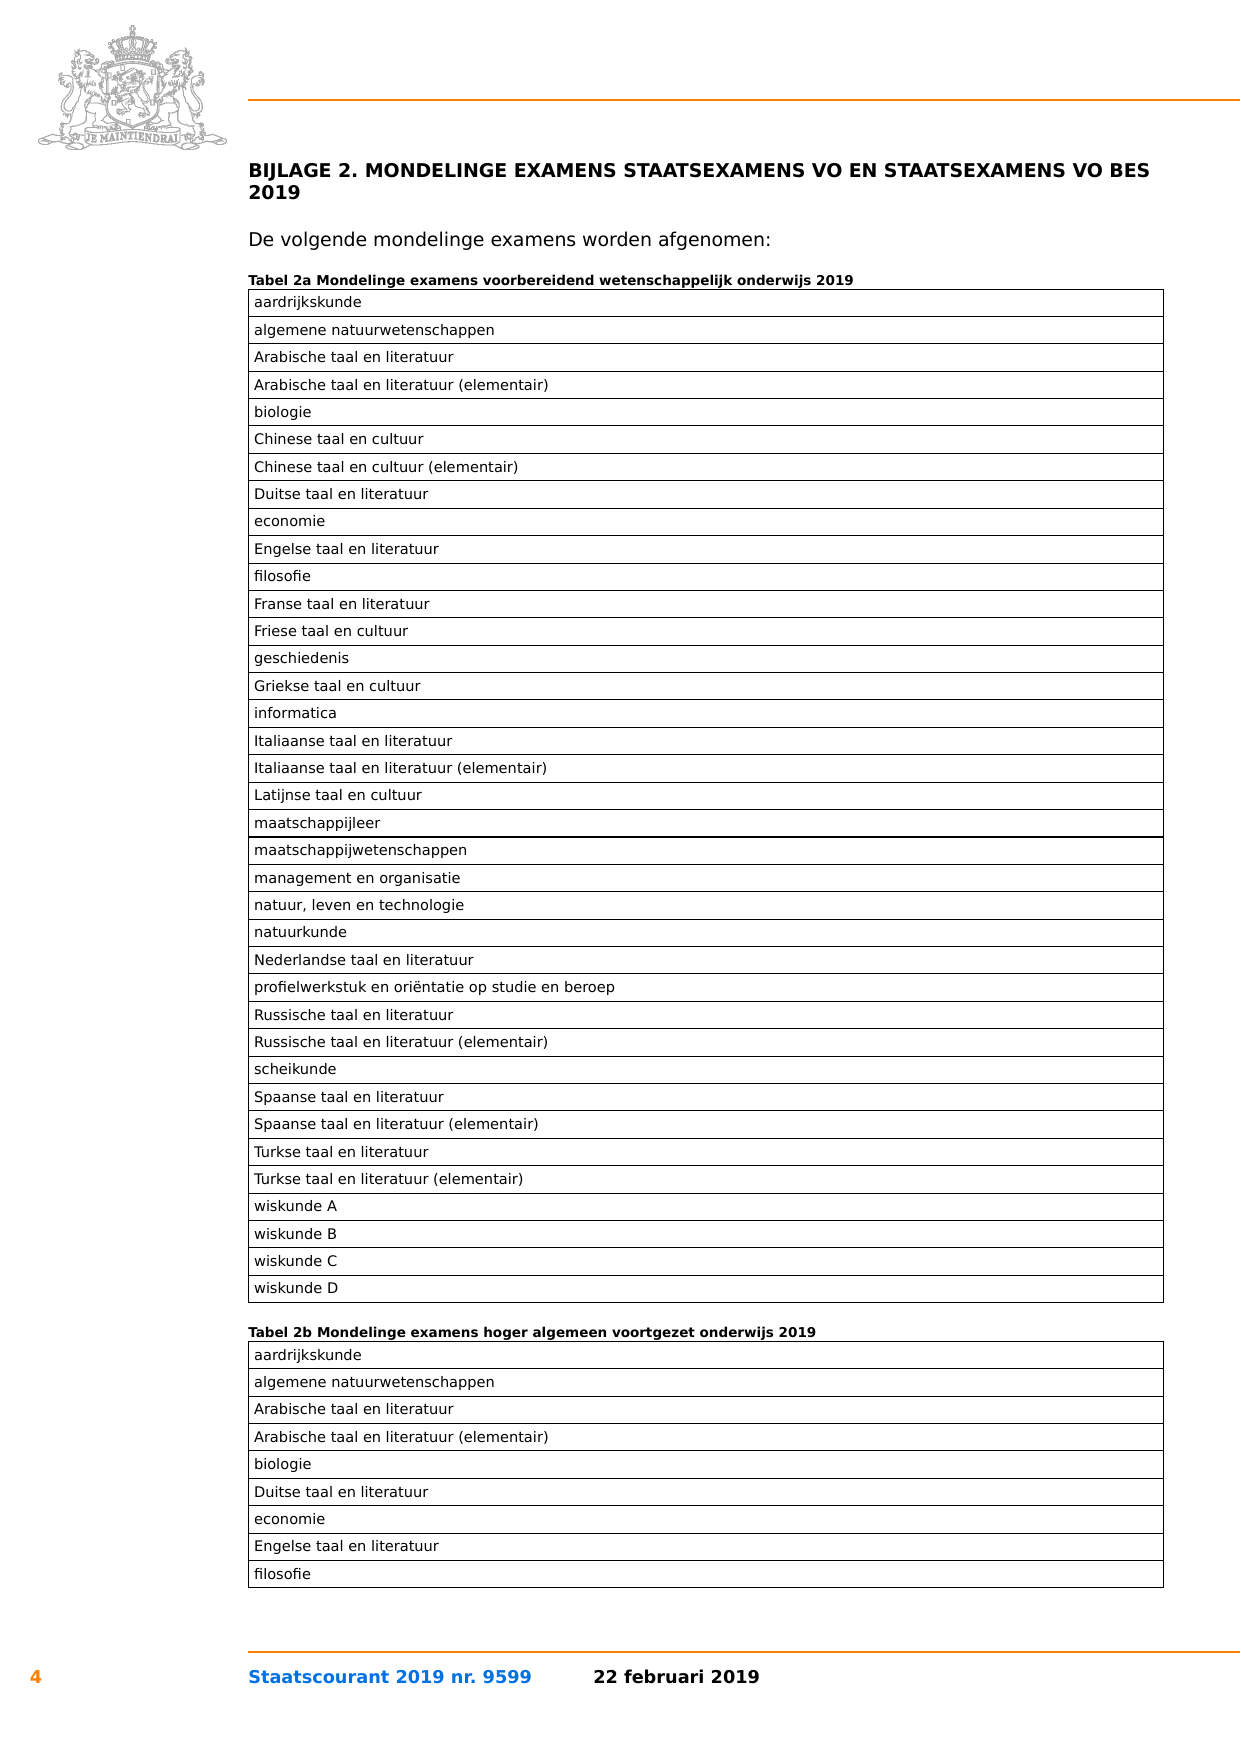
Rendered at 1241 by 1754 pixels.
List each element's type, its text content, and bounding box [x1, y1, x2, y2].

table_cell maatschappijleer [249, 810, 1163, 836]
table_cell natuur, leven en technologie [249, 892, 1163, 918]
table_cell Spaanse taal en literatuur (elementair) [249, 1111, 1163, 1138]
table_cell wiskunde D [249, 1276, 1163, 1302]
table_cell Griekse taal en cultuur [249, 673, 1163, 699]
table_cell Chinese taal en cultuur [249, 426, 1163, 453]
table_header Tabel 2a Mondelinge examens voorbereidend wetenschappelijk onderwijs 2019 [248, 273, 1163, 288]
table_cell management en organisatie [249, 865, 1163, 891]
table_cell Latijnse taal en cultuur [249, 783, 1163, 809]
table_cell algemene natuurwetenschappen [249, 1369, 1163, 1396]
table_cell Italiaanse taal en literatuur (elementair) [249, 755, 1163, 782]
table_cell aardrijkskunde [249, 1342, 1163, 1368]
table_cell filosofie [249, 1561, 1163, 1587]
table_cell Turkse taal en literatuur [249, 1139, 1163, 1165]
table_cell Friese taal en cultuur [249, 618, 1163, 644]
table_cell biologie [249, 1451, 1163, 1478]
table_cell wiskunde A [249, 1194, 1163, 1220]
table_cell geschiedenis [249, 646, 1163, 672]
table_cell Duitse taal en literatuur [249, 1479, 1163, 1505]
table_cell economie [249, 509, 1163, 535]
table_cell scheikunde [249, 1057, 1163, 1083]
table_cell Russische taal en literatuur [249, 1002, 1163, 1028]
text De volgende mondelinge examens worden afgenomen: [248, 229, 1163, 251]
table_cell Arabische taal en literatuur [249, 344, 1163, 371]
table_cell wiskunde C [249, 1248, 1163, 1275]
table_cell Duitse taal en literatuur [249, 481, 1163, 508]
table_cell Italiaanse taal en literatuur [249, 728, 1163, 754]
table_cell Nederlandse taal en literatuur [249, 947, 1163, 973]
table_cell Spaanse taal en literatuur [249, 1084, 1163, 1110]
table_cell algemene natuurwetenschappen [249, 317, 1163, 343]
table_cell Turkse taal en literatuur (elementair) [249, 1166, 1163, 1192]
subtitle BIJLAGE 2. MONDELINGE EXAMENS STAATSEXAMENS VO EN STAATSEXAMENS VO BES 2019 [248, 160, 1163, 204]
table_header Tabel 2b Mondelinge examens hoger algemeen voortgezet onderwijs 2019 [248, 1325, 1163, 1341]
table_cell Russische taal en literatuur (elementair) [249, 1029, 1163, 1056]
table_cell natuurkunde [249, 920, 1163, 946]
table_cell Arabische taal en literatuur [249, 1397, 1163, 1423]
table_cell Arabische taal en literatuur (elementair) [249, 372, 1163, 398]
table_cell Chinese taal en cultuur (elementair) [249, 454, 1163, 480]
table_cell filosofie [249, 564, 1163, 590]
table_cell Franse taal en literatuur [249, 591, 1163, 617]
table_cell wiskunde B [249, 1221, 1163, 1247]
table_cell aardrijkskunde [249, 290, 1163, 316]
table_cell Arabische taal en literatuur (elementair) [249, 1424, 1163, 1450]
table_cell economie [249, 1506, 1163, 1532]
table_cell Engelse taal en literatuur [249, 536, 1163, 562]
table_cell biologie [249, 399, 1163, 425]
table_cell Engelse taal en literatuur [249, 1534, 1163, 1560]
table_cell maatschappijwetenschappen [249, 838, 1163, 864]
table_cell informatica [249, 700, 1163, 727]
table_cell profielwerkstuk en oriëntatie op studie en beroep [249, 974, 1163, 1001]
picture [38, 25, 227, 150]
